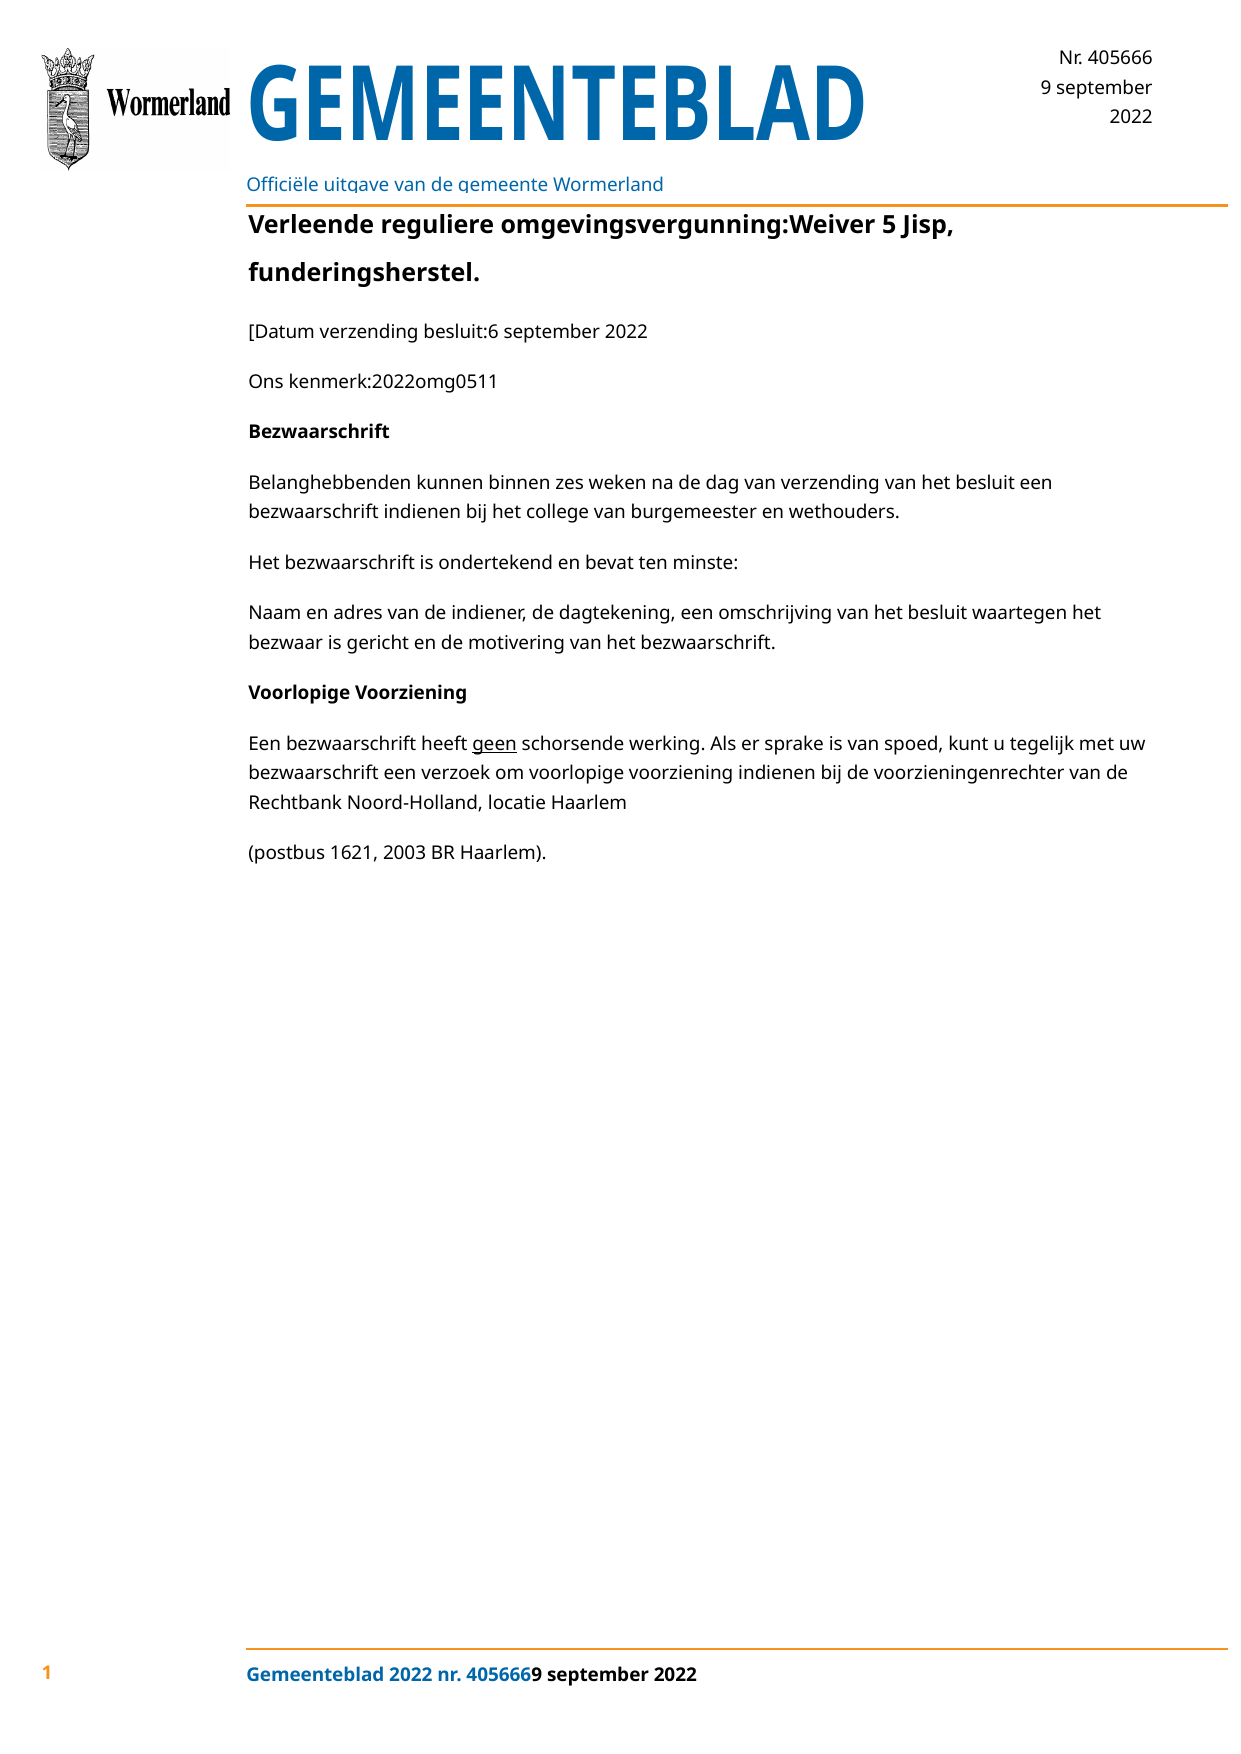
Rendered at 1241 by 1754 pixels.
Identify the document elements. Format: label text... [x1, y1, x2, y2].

text Verleende reguliere omgevingsvergunning:Weiver 5 Jisp, funderingsherstel. [248, 207, 1152, 288]
text Voorlopige Voorziening [248, 679, 1152, 705]
text [Datum verzending besluit:6 september 2022 [248, 318, 1152, 344]
text Een bezwaarschrift heeft geen schorsende werking. Als er sprake is van spoed, kunt u tegelijk met uw bezwaarschrift een verzoek om voorlopige voorziening indienen bij de voorzieningenrechter van de Rechtbank Noord-Holland, locatie Haarlem [248, 730, 1152, 815]
text Bezwaarschrift [248, 419, 1152, 444]
text Belanghebbenden kunnen binnen zes weken na de dag van verzending van het besluit een bezwaarschrift indienen bij het college van burgemeester en wethouders. [248, 469, 1152, 524]
text (postbus 1621, 2003 BR Haarlem). [248, 839, 1152, 865]
text Het bezwaarschrift is ondertekend en bevat ten minste: [248, 549, 1152, 575]
picture [41, 47, 231, 172]
text Naam en adres van de indiener, de dagtekening, een omschrijving van het besluit waartegen het bezwaar is gericht en de motivering van het bezwaarschrift. [248, 599, 1152, 655]
text Ons kenmerk:2022omg0511 [248, 368, 1152, 394]
